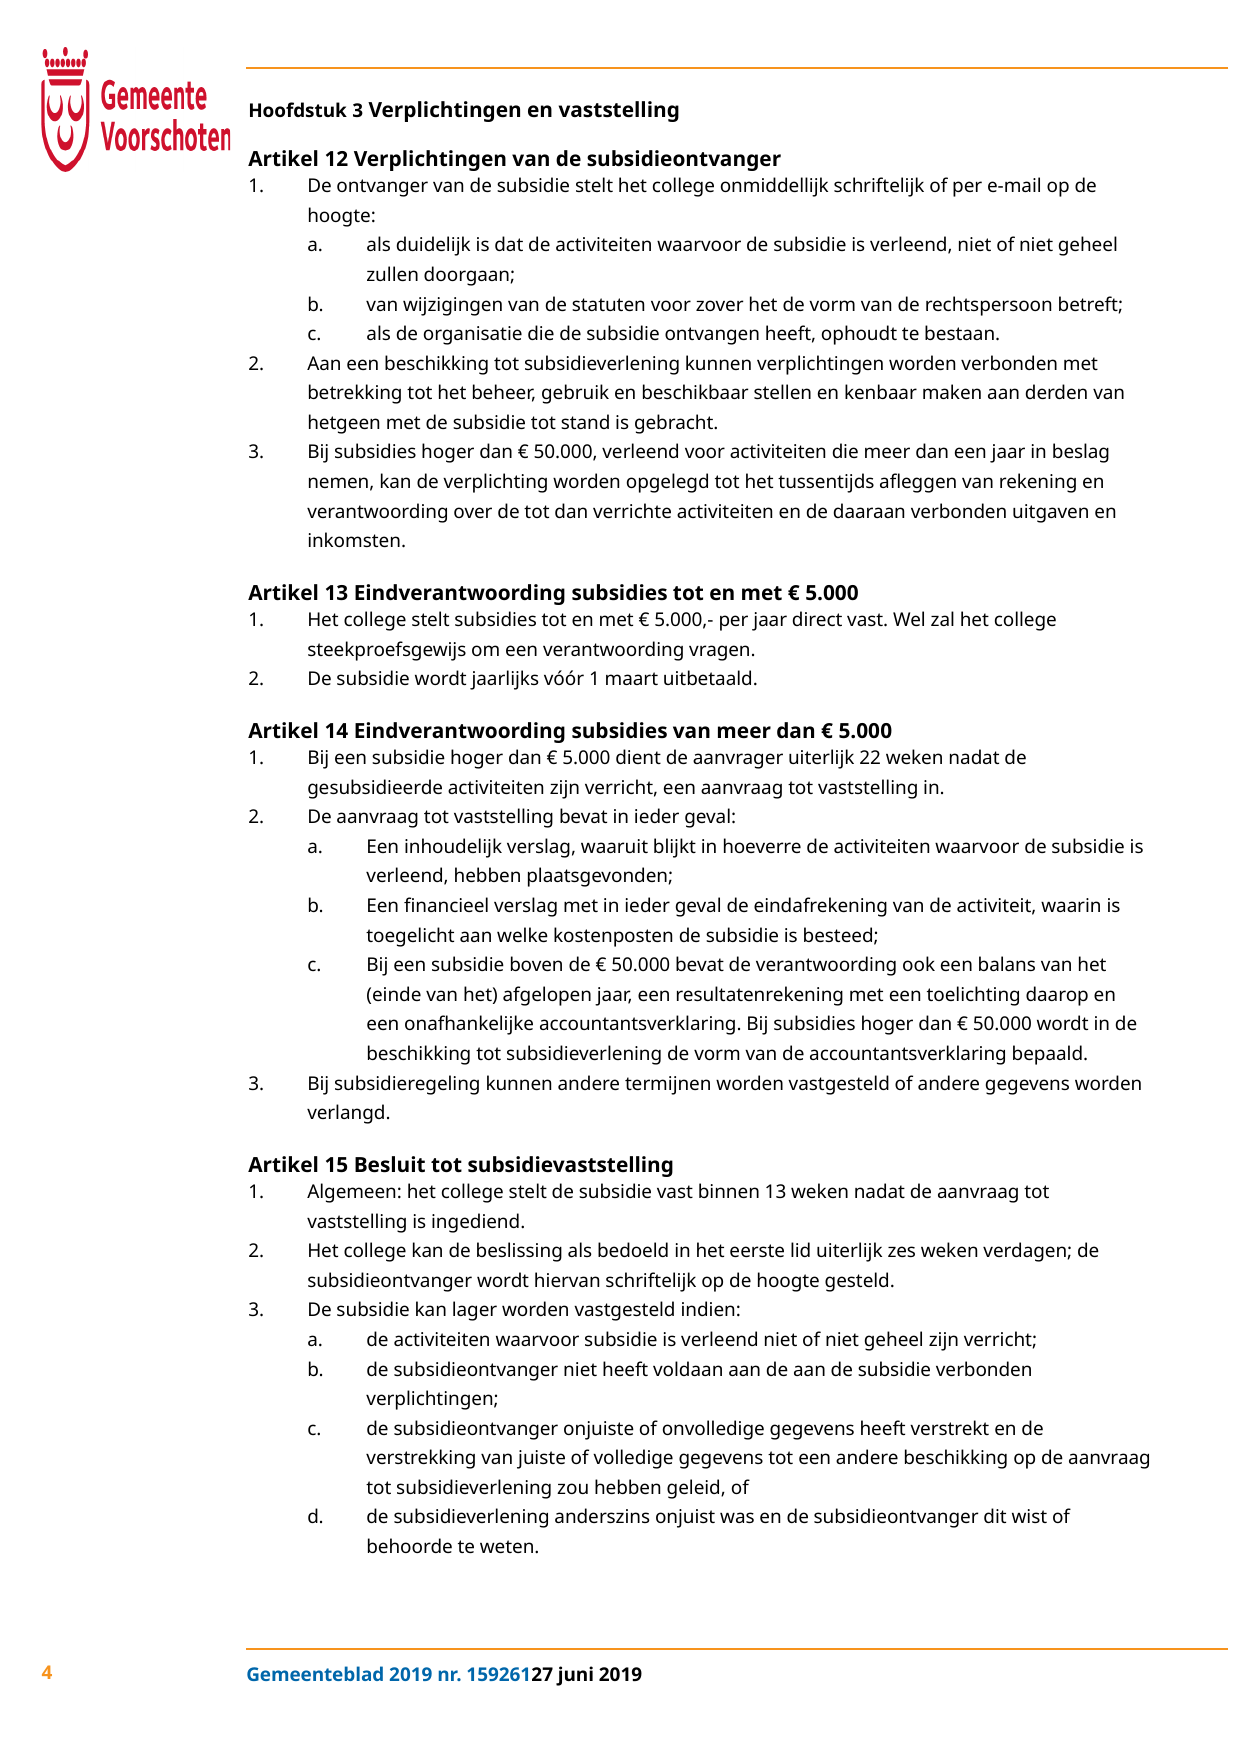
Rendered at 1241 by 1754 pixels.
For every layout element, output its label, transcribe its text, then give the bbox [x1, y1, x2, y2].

list Aan een beschikking tot subsidieverlening kunnen verplichtingen worden verbonden met betrekking tot het beheer, gebruik en beschikbaar stellen en kenbaar maken aan derden van hetgeen met de subsidie tot stand is gebracht. [248, 350, 1152, 435]
list als de organisatie die de subsidie ontvangen heeft, ophoudt te bestaan. [307, 320, 1152, 346]
list Bij subsidieregeling kunnen andere termijnen worden vastgesteld of andere gegevens worden verlangd. [248, 1070, 1152, 1125]
list Een inhoudelijk verslag, waaruit blijkt in hoeverre de activiteiten waarvoor de subsidie is verleend, hebben plaatsgevonden; [307, 833, 1152, 888]
picture [41, 47, 231, 172]
list de subsidieontvanger onjuiste of onvolledige gegevens heeft verstrekt en de verstrekking van juiste of volledige gegevens tot een andere beschikking op de aanvraag tot subsidieverlening zou hebben geleid, of [307, 1415, 1152, 1500]
list de subsidieontvanger niet heeft voldaan aan de aan de subsidie verbonden verplichtingen; [307, 1356, 1152, 1411]
list Het college kan de beslissing als bedoeld in het eerste lid uiterlijk zes weken verdagen; de subsidieontvanger wordt hiervan schriftelijk op de hoogte gesteld. [248, 1237, 1152, 1293]
list De subsidie wordt jaarlijks vóór 1 maart uitbetaald. [248, 666, 1152, 691]
text Artikel 14 Eindverantwoording subsidies van meer dan € 5.000 [248, 716, 1152, 744]
text Artikel 15 Besluit tot subsidievaststelling [248, 1150, 1152, 1178]
text Hoofdstuk 3 Verplichtingen en vaststelling [248, 95, 1152, 123]
list Bij een subsidie hoger dan € 5.000 dient de aanvrager uiterlijk 22 weken nadat de gesubsidieerde activiteiten zijn verricht, een aanvraag tot vaststelling in. [248, 744, 1152, 800]
list De ontvanger van de subsidie stelt het college onmiddellijk schriftelijk of per e-mail op de hoogte: [248, 172, 1152, 228]
list de activiteiten waarvoor subsidie is verleend niet of niet geheel zijn verricht; [307, 1326, 1152, 1352]
list De subsidie kan lager worden vastgesteld indien: [248, 1297, 1152, 1322]
list Bij een subsidie boven de € 50.000 bevat de verantwoording ook een balans van het (einde van het) afgelopen jaar, een resultatenrekening met een toelichting daarop en een onafhankelijke accountantsverklaring. Bij subsidies hoger dan € 50.000 wordt in de beschikking tot subsidieverlening de vorm van de accountantsverklaring bepaald. [307, 951, 1152, 1066]
list De aanvraag tot vaststelling bevat in ieder geval: [248, 803, 1152, 829]
list van wijzigingen van de statuten voor zover het de vorm van de rechtspersoon betreft; [307, 291, 1152, 317]
text Artikel 13 Eindverantwoording subsidies tot en met € 5.000 [248, 578, 1152, 606]
list als duidelijk is dat de activiteiten waarvoor de subsidie is verleend, niet of niet geheel zullen doorgaan; [307, 232, 1152, 287]
list de subsidieverlening anderszins onjuist was en de subsidieontvanger dit wist of behoorde te weten. [307, 1504, 1152, 1559]
list Een financieel verslag met in ieder geval de eindafrekening van de activiteit, waarin is toegelicht aan welke kostenposten de subsidie is besteed; [307, 892, 1152, 948]
list Bij subsidies hoger dan € 50.000, verleend voor activiteiten die meer dan een jaar in beslag nemen, kan de verplichting worden opgelegd tot het tussentijds afleggen van rekening en verantwoording over de tot dan verrichte activiteiten en de daaraan verbonden uitgaven en inkomsten. [248, 439, 1152, 553]
list Algemeen: het college stelt de subsidie vast binnen 13 weken nadat de aanvraag tot vaststelling is ingediend. [248, 1178, 1152, 1233]
text Artikel 12 Verplichtingen van de subsidieontvanger [248, 144, 1152, 172]
list Het college stelt subsidies tot en met € 5.000,- per jaar direct vast. Wel zal het college steekproefsgewijs om een verantwoording vragen. [248, 606, 1152, 662]
